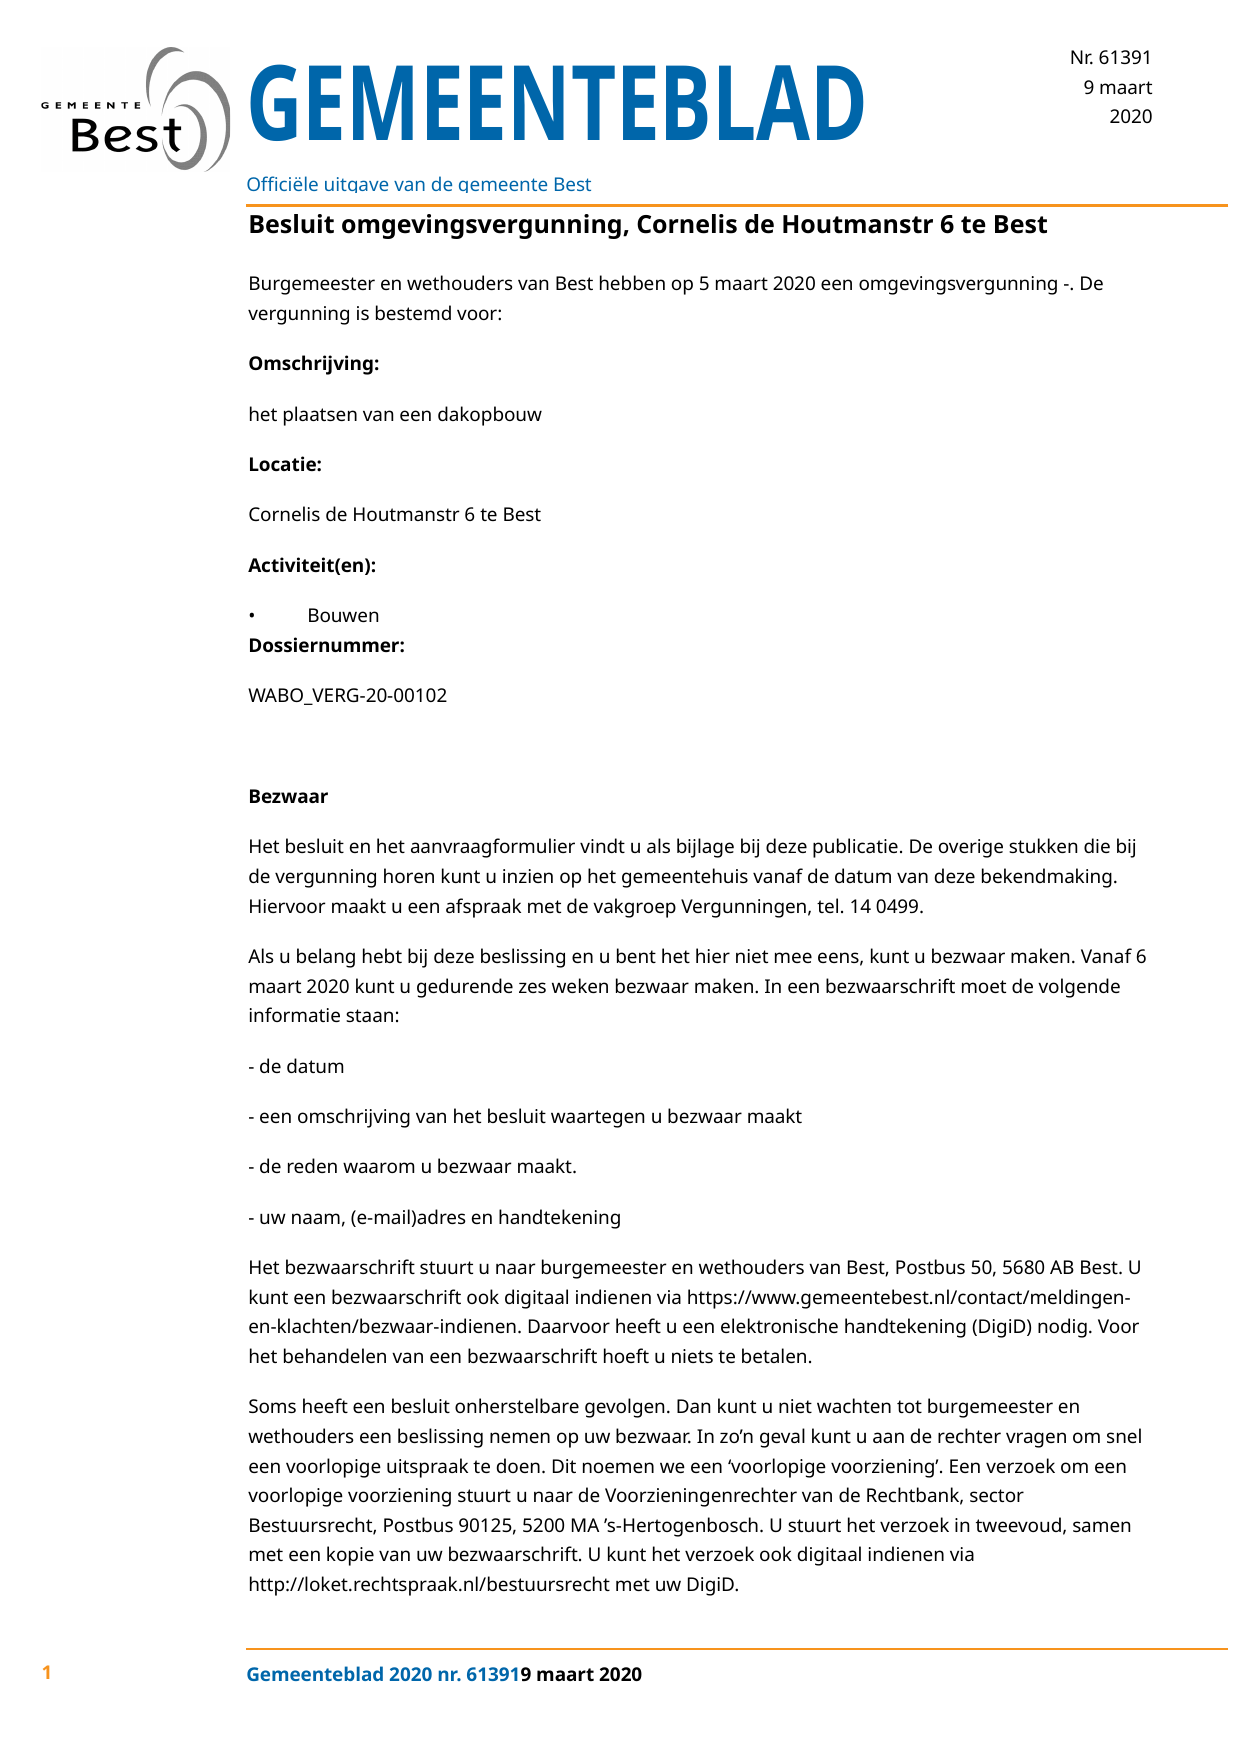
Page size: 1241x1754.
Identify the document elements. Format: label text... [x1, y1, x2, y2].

text - de reden waarom u bezwaar maakt. [248, 1154, 1152, 1179]
text het plaatsen van een dakopbouw [248, 401, 1152, 426]
text Soms heeft een besluit onherstelbare gevolgen. Dan kunt u niet wachten tot burgemeester en wethouders een beslissing nemen op uw bezwaar. In zo’n geval kunt u aan de rechter vragen om snel een voorlopige uitspraak te doen. Dit noemen we een ‘voorlopige voorziening’. Een verzoek om een voorlopige voorziening stuurt u naar de Voorzieningenrechter van de Rechtbank, sector Bestuursrecht, Postbus 90125, 5200 MA ’s-Hertogenbosch. U stuurt het verzoek in tweevoud, samen met een kopie van uw bezwaarschrift. U kunt het verzoek ook digitaal indienen via http://loket.rechtspraak.nl/bestuursrecht met uw DigiD. [248, 1394, 1152, 1597]
text - de datum [248, 1053, 1152, 1078]
text Dossiernummer: [248, 632, 1152, 658]
list Bouwen [248, 602, 1152, 628]
text Het besluit en het aanvraagformulier vindt u als bijlage bij deze publicatie. De overige stukken die bij de vergunning horen kunt u inzien op het gemeentehuis vanaf de datum van deze bekendmaking. Hiervoor maakt u een afspraak met de vakgroep Vergunningen, tel. 14 0499. [248, 834, 1152, 918]
text Burgemeester en wethouders van Best hebben op 5 maart 2020 een omgevingsvergunning -. De vergunning is bestemd voor: [248, 270, 1152, 326]
text Activiteit(en): [248, 552, 1152, 578]
text Besluit omgevingsvergunning, Cornelis de Houtmanstr 6 te Best [248, 207, 1152, 241]
picture [41, 47, 231, 172]
text Cornelis de Houtmanstr 6 te Best [248, 502, 1152, 527]
text WABO_VERG-20-00102 [248, 682, 1152, 708]
text - uw naam, (e-mail)adres en handtekening [248, 1204, 1152, 1230]
text Het bezwaarschrift stuurt u naar burgemeester en wethouders van Best, Postbus 50, 5680 AB Best. U kunt een bezwaarschrift ook digitaal indienen via https://www.gemeentebest.nl/contact/meldingen-en-klachten/bezwaar-indienen. Daarvoor heeft u een elektronische handtekening (DigiD) nodig. Voor het behandelen van een bezwaarschrift hoeft u niets te betalen. [248, 1254, 1152, 1369]
text - een omschrijving van het besluit waartegen u bezwaar maakt [248, 1103, 1152, 1129]
text Als u belang hebt bij deze beslissing en u bent het hier niet mee eens, kunt u bezwaar maken. Vanaf 6 maart 2020 kunt u gedurende zes weken bezwaar maken. In een bezwaarschrift moet de volgende informatie staan: [248, 943, 1152, 1028]
text Bezwaar [248, 783, 1152, 809]
text Locatie: [248, 451, 1152, 477]
text Omschrijving: [248, 350, 1152, 376]
